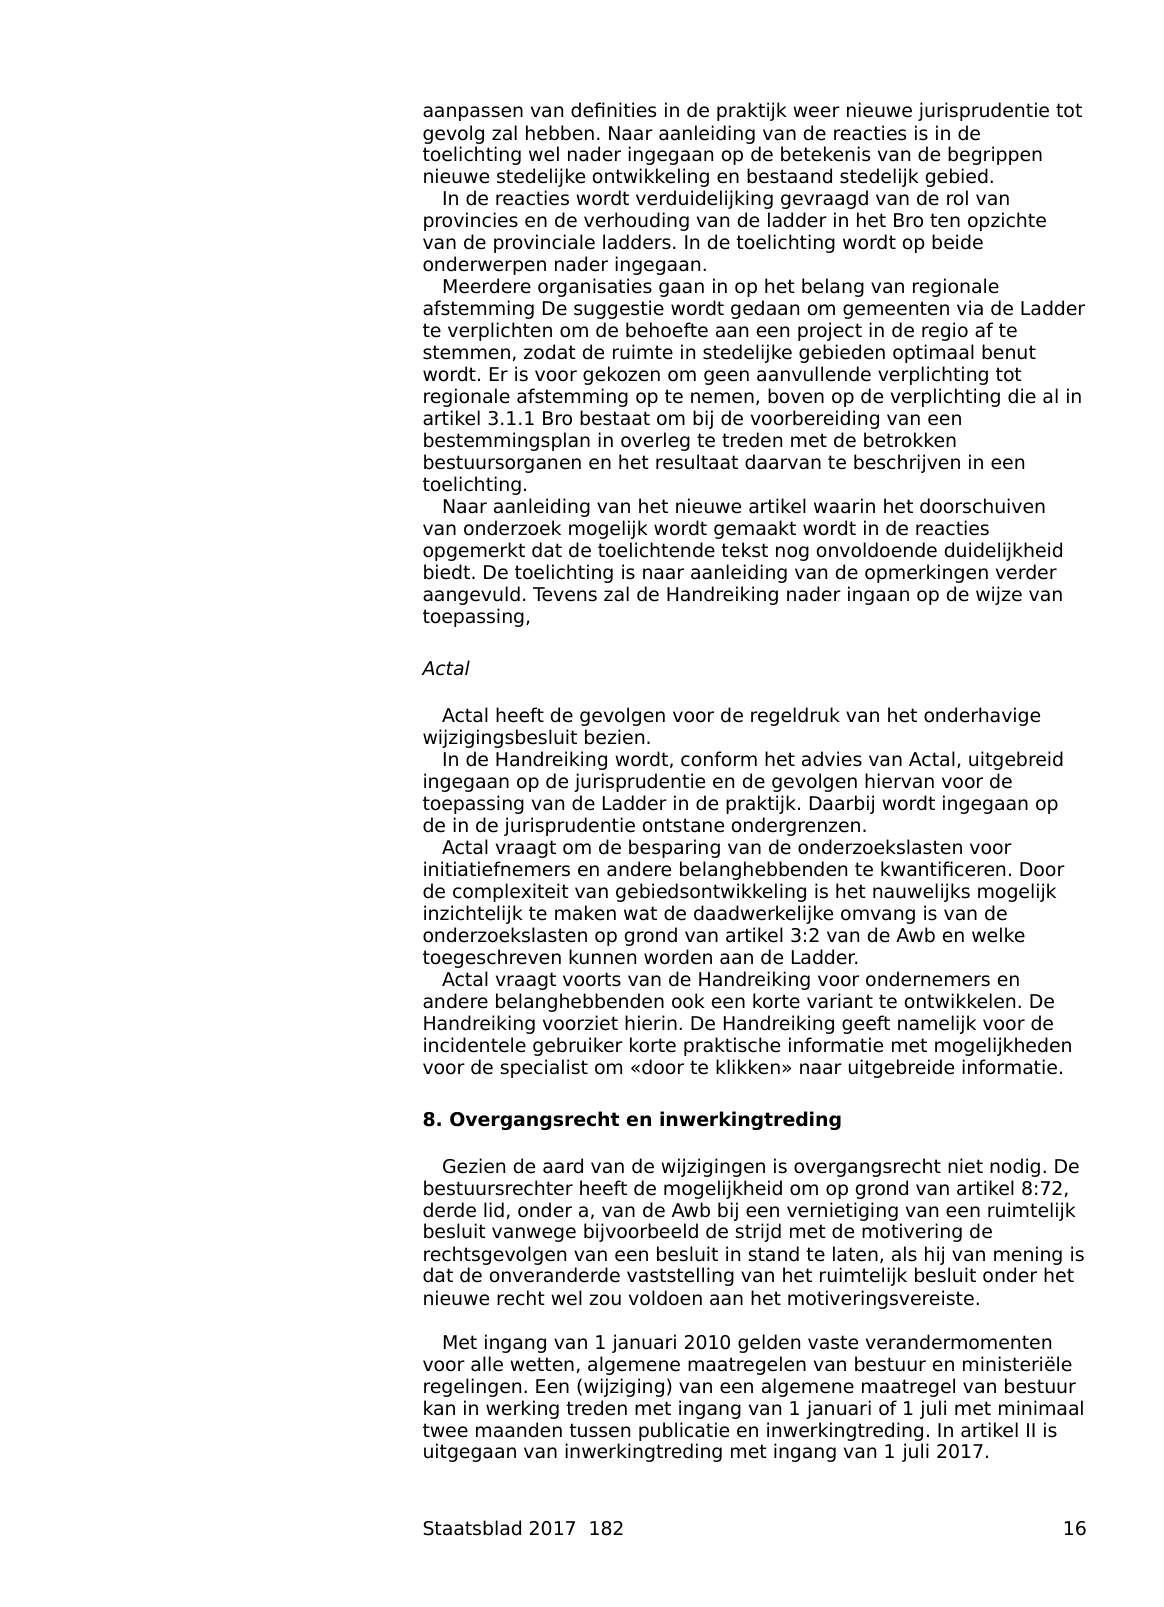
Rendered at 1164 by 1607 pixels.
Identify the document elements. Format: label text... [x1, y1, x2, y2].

subtitle Actal [422, 658, 1087, 680]
text Actal vraagt voorts van de Handreiking voor ondernemers en andere belanghebbenden ook een korte variant te ontwikkelen. De Handreiking voorziet hierin. De Handreiking geeft namelijk voor de incidentele gebruiker korte praktische informatie met mogelijkheden voor de specialist om «door te klikken» naar uitgebreide informatie. [422, 969, 1087, 1078]
text Naar aanleiding van het nieuwe artikel waarin het doorschuiven van onderzoek mogelijk wordt gemaakt wordt in de reacties opgemerkt dat de toelichtende tekst nog onvoldoende duidelijkheid biedt. De toelichting is naar aanleiding van de opmerkingen verder aangevuld. Tevens zal de Handreiking nader ingaan op de wijze van toepassing, [422, 496, 1087, 628]
subtitle 8. Overgangsrecht en inwerkingtreding [422, 1108, 1087, 1131]
text In de Handreiking wordt, conform het advies van Actal, uitgebreid ingegaan op de jurisprudentie en de gevolgen hiervan voor de toepassing van de Ladder in de praktijk. Daarbij wordt ingegaan op de in de jurisprudentie ontstane ondergrenzen. [422, 749, 1087, 837]
text Meerdere organisaties gaan in op het belang van regionale afstemming De suggestie wordt gedaan om gemeenten via de Ladder te verplichten om de behoefte aan een project in de regio af te stemmen, zodat de ruimte in stedelijke gebieden optimaal benut wordt. Er is voor gekozen om geen aanvullende verplichting tot regionale afstemming op te nemen, boven op de verplichting die al in artikel 3.1.1 Bro bestaat om bij de voorbereiding van een bestemmingsplan in overleg te treden met de betrokken bestuursorganen en het resultaat daarvan te beschrijven in een toelichting. [422, 276, 1087, 496]
text Actal vraagt om de besparing van de onderzoekslasten voor initiatiefnemers en andere belanghebbenden te kwantificeren. Door de complexiteit van gebiedsontwikkeling is het nauwelijks mogelijk inzichtelijk te maken wat de daadwerkelijke omvang is van de onderzoekslasten op grond van artikel 3:2 van de Awb en welke toegeschreven kunnen worden aan de Ladder. [422, 837, 1087, 969]
text In de reacties wordt verduidelijking gevraagd van de rol van provincies en de verhouding van de ladder in het Bro ten opzichte van de provinciale ladders. In de toelichting wordt op beide onderwerpen nader ingegaan. [422, 188, 1087, 276]
text Actal heeft de gevolgen voor de regeldruk van het onderhavige wijzigingsbesluit bezien. [422, 705, 1087, 749]
text Met ingang van 1 januari 2010 gelden vaste verandermomenten voor alle wetten, algemene maatregelen van bestuur en ministeriële regelingen. Een (wijziging) van een algemene maatregel van bestuur kan in werking treden met ingang van 1 januari of 1 juli met minimaal twee maanden tussen publicatie en inwerkingtreding. In artikel II is uitgegaan van inwerkingtreding met ingang van 1 juli 2017. [422, 1332, 1087, 1463]
text Gezien de aard van de wijzigingen is overgangsrecht niet nodig. De bestuursrechter heeft de mogelijkheid om op grond van artikel 8:72, derde lid, onder a, van de Awb bij een vernietiging van een ruimtelijk besluit vanwege bijvoorbeeld de strijd met de motivering de rechtsgevolgen van een besluit in stand te laten, als hij van mening is dat de onveranderde vaststelling van het ruimtelijk besluit onder het nieuwe recht wel zou voldoen aan het motiveringsvereiste. [422, 1156, 1087, 1309]
text aanpassen van definities in de praktijk weer nieuwe jurisprudentie tot gevolg zal hebben. Naar aanleiding van de reacties is in de toelichting wel nader ingegaan op de betekenis van de begrippen nieuwe stedelijke ontwikkeling en bestaand stedelijk gebied. [422, 100, 1087, 188]
